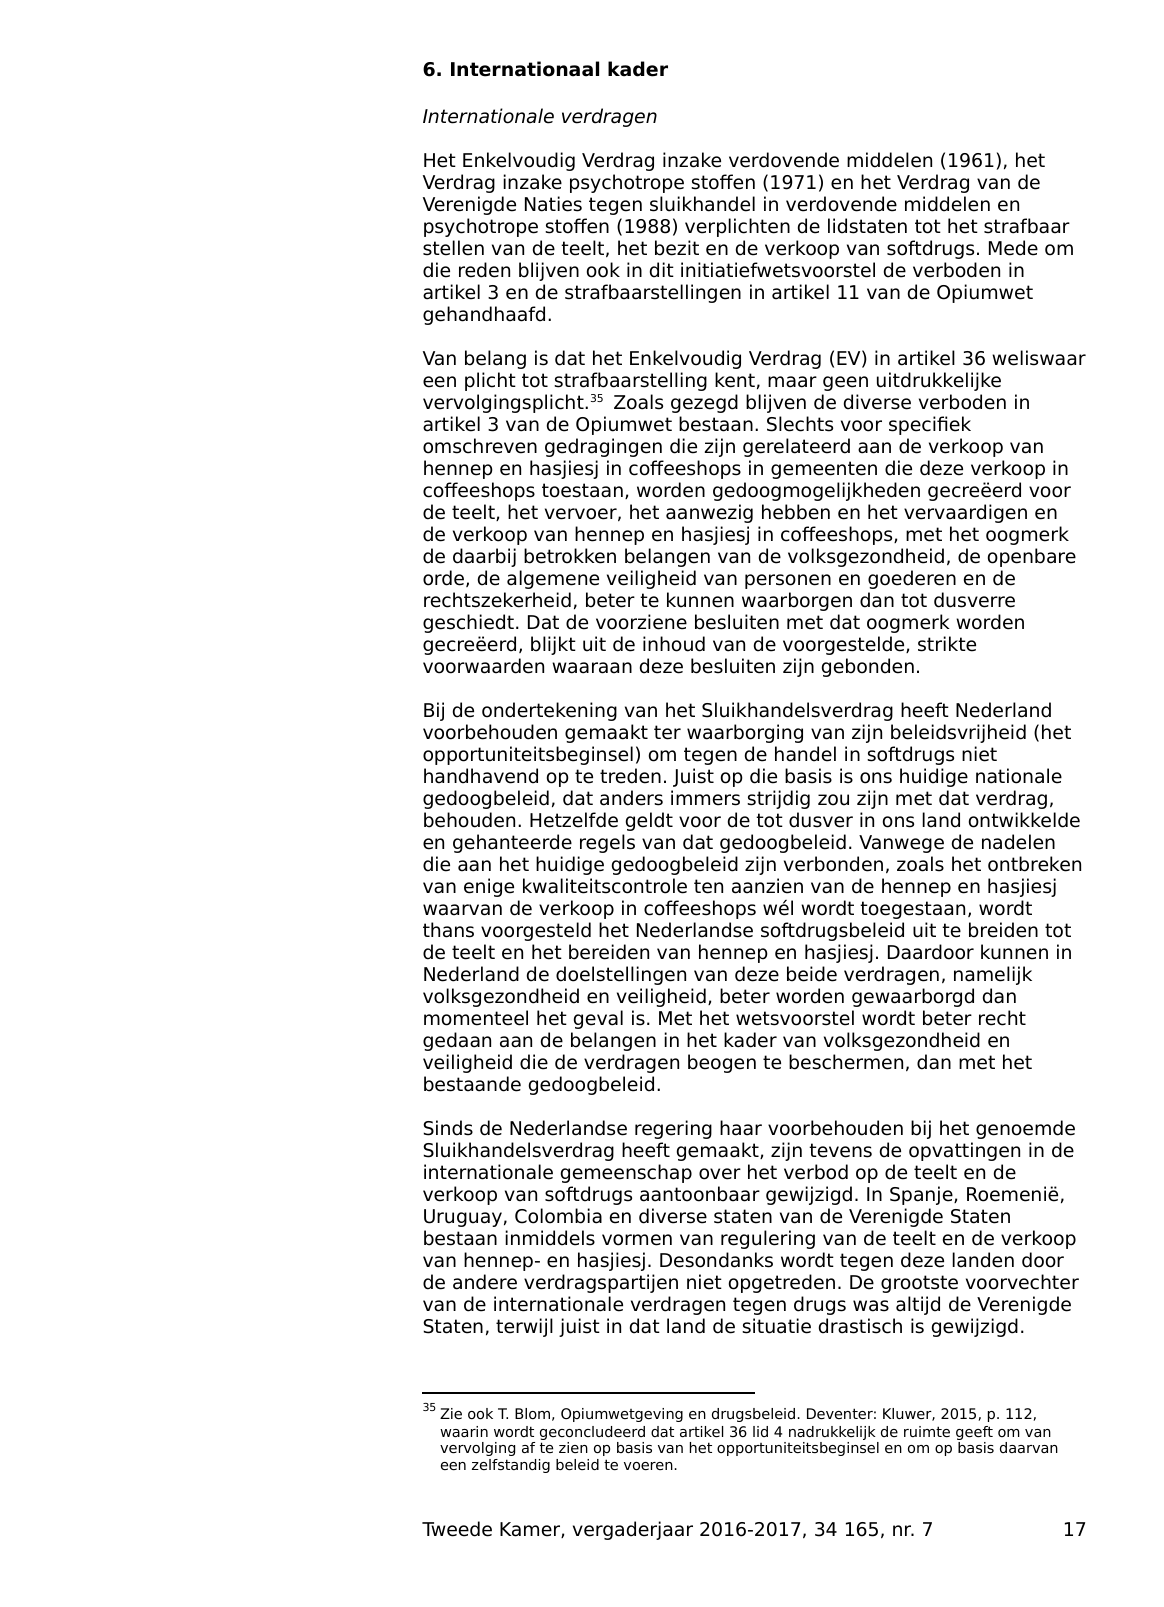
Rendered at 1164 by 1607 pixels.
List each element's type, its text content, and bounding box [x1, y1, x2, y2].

text Bij de ondertekening van het Sluikhandelsverdrag heeft Nederland voorbehouden gemaakt ter waarborging van zijn beleidsvrijheid (het opportuniteitsbeginsel) om tegen de handel in softdrugs niet handhavend op te treden. Juist op die basis is ons huidige nationale gedoogbeleid, dat anders immers strijdig zou zijn met dat verdrag, behouden. Hetzelfde geldt voor de tot dusver in ons land ontwikkelde en gehanteerde regels van dat gedoogbeleid. Vanwege de nadelen die aan het huidige gedoogbeleid zijn verbonden, zoals het ontbreken van enige kwaliteitscontrole ten aanzien van de hennep en hasjiesj waarvan de verkoop in coffeeshops wél wordt toegestaan, wordt thans voorgesteld het Nederlandse softdrugsbeleid uit te breiden tot de teelt en het bereiden van hennep en hasjiesj. Daardoor kunnen in Nederland de doelstellingen van deze beide verdragen, namelijk volksgezondheid en veiligheid, beter worden gewaarborgd dan momenteel het geval is. Met het wetsvoorstel wordt beter recht gedaan aan de belangen in het kader van volksgezondheid en veiligheid die de verdragen beogen te beschermen, dan met het bestaande gedoogbeleid. [422, 700, 1087, 1096]
text Zie ook T. Blom, Opiumwetgeving en drugsbeleid. Deventer: Kluwer, 2015, p. 112, waarin wordt geconcludeerd dat artikel 36 lid 4 nadrukkelijk de ruimte geeft om van vervolging af te zien op basis van het opportuniteitsbeginsel en om op basis daarvan een zelfstandig beleid te voeren. [422, 1402, 1087, 1474]
text Sinds de Nederlandse regering haar voorbehouden bij het genoemde Sluikhandelsverdrag heeft gemaakt, zijn tevens de opvattingen in de internationale gemeenschap over het verbod op de teelt en de verkoop van softdrugs aantoonbaar gewijzigd. In Spanje, Roemenië, Uruguay, Colombia en diverse staten van de Verenigde Staten bestaan inmiddels vormen van regulering van de teelt en de verkoop van hennep- en hasjiesj. Desondanks wordt tegen deze landen door de andere verdragspartijen niet opgetreden. De grootste voorvechter van de internationale verdragen tegen drugs was altijd de Verenigde Staten, terwijl juist in dat land de situatie drastisch is gewijzigd. [422, 1118, 1087, 1338]
subtitle Internationale verdragen [422, 106, 1087, 128]
text Het Enkelvoudig Verdrag inzake verdovende middelen (1961), het Verdrag inzake psychotrope stoffen (1971) en het Verdrag van de Verenigde Naties tegen sluikhandel in verdovende middelen en psychotrope stoffen (1988) verplichten de lidstaten tot het strafbaar stellen van de teelt, het bezit en de verkoop van softdrugs. Mede om die reden blijven ook in dit initiatiefwetsvoorstel de verboden in artikel 3 en de strafbaarstellingen in artikel 11 van de Opiumwet gehandhaafd. [422, 150, 1087, 326]
text Van belang is dat het Enkelvoudig Verdrag (EV) in artikel 36 weliswaar een plicht tot strafbaarstelling kent, maar geen uitdrukkelijke vervolgingsplicht. Zoals gezegd blijven de diverse verboden in artikel 3 van de Opiumwet bestaan. Slechts voor specifiek omschreven gedragingen die zijn gerelateerd aan de verkoop van hennep en hasjiesj in coffeeshops in gemeenten die deze verkoop in coffeeshops toestaan, worden gedoogmogelijkheden gecreëerd voor de teelt, het vervoer, het aanwezig hebben en het vervaardigen en de verkoop van hennep en hasjiesj in coffeeshops, met het oogmerk de daarbij betrokken belangen van de volksgezondheid, de openbare orde, de algemene veiligheid van personen en goederen en de rechtszekerheid, beter te kunnen waarborgen dan tot dusverre geschiedt. Dat de voorziene besluiten met dat oogmerk worden gecreëerd, blijkt uit de inhoud van de voorgestelde, strikte voorwaarden waaraan deze besluiten zijn gebonden. [422, 348, 1087, 678]
subtitle 6. Internationaal kader [422, 59, 1087, 81]
